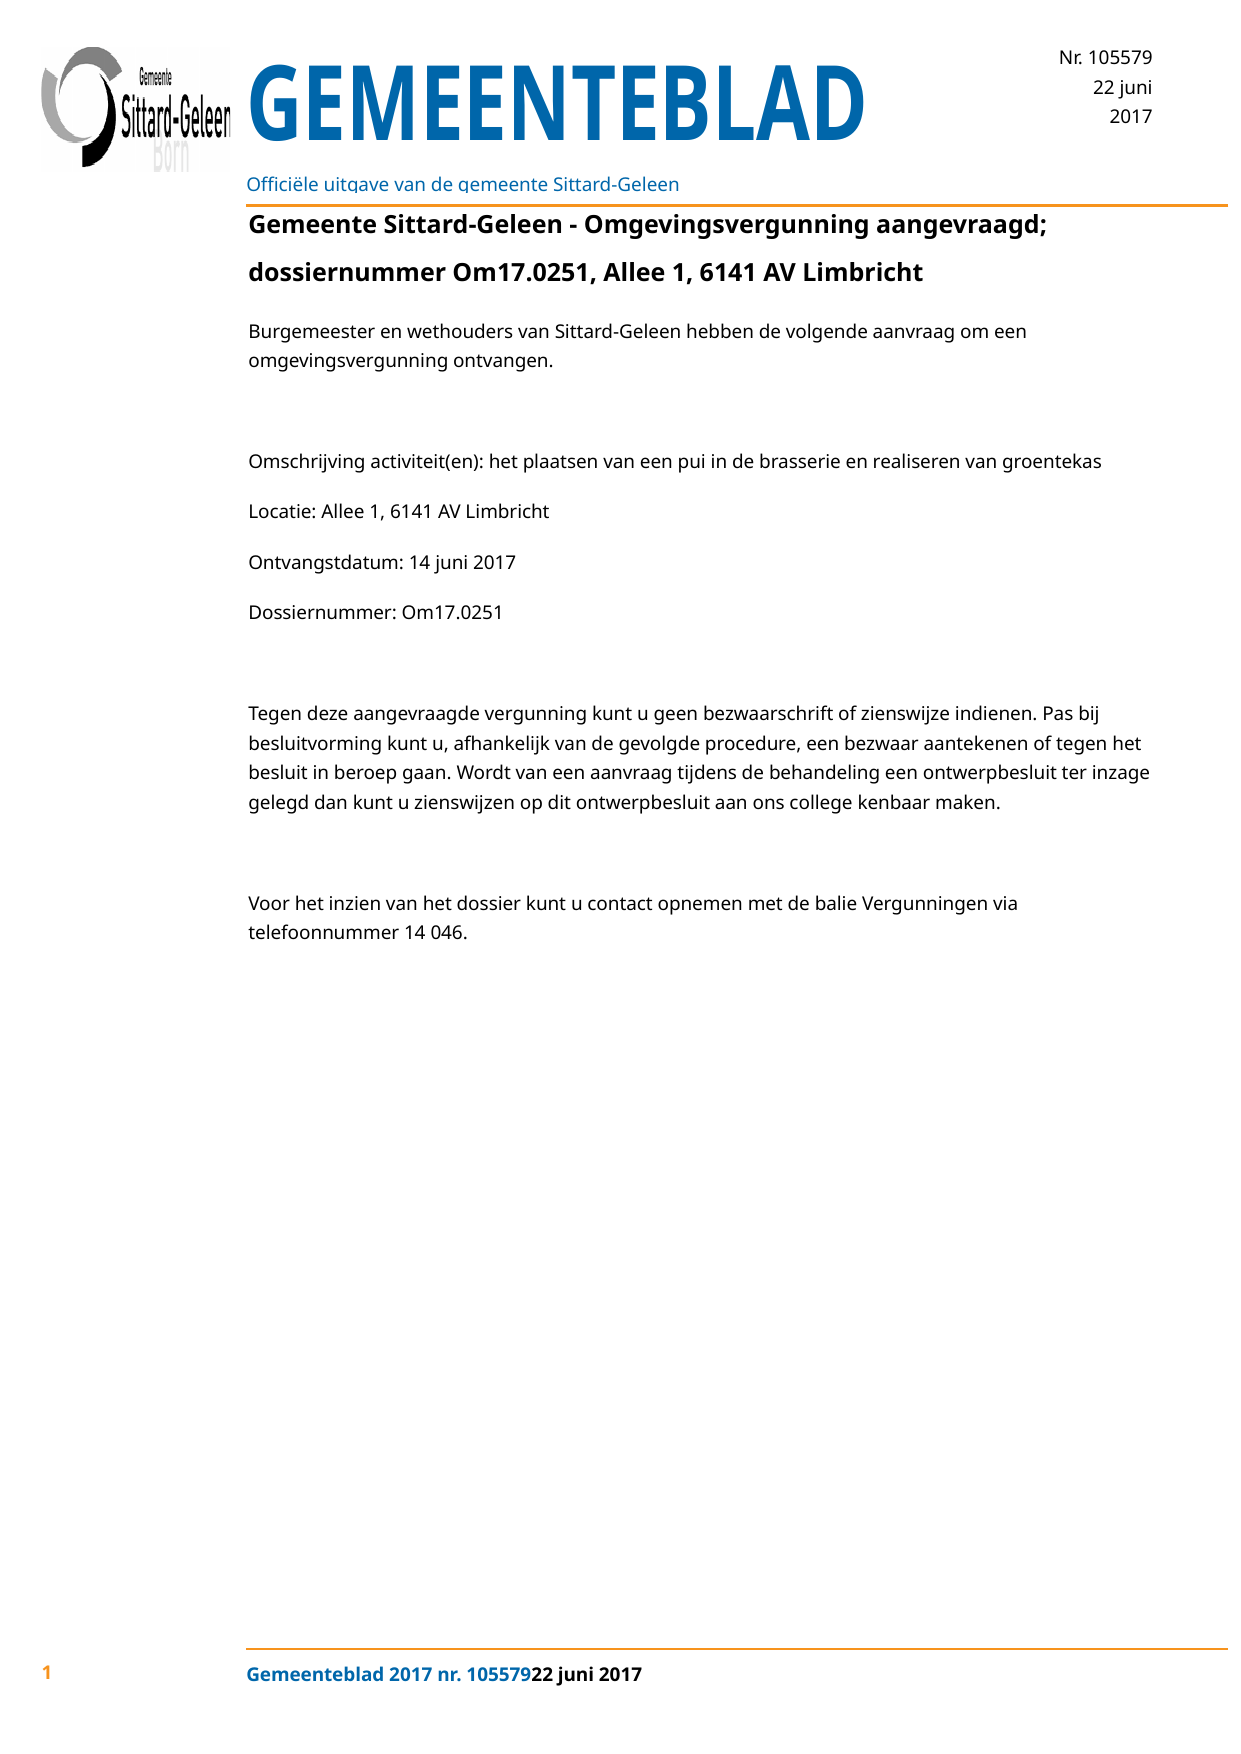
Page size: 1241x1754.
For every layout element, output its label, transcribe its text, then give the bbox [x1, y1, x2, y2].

text Ontvangstdatum: 14 juni 2017 [248, 549, 1152, 575]
text Omschrijving activiteit(en): het plaatsen van een pui in de brasserie en realiseren van groentekas [248, 448, 1152, 474]
text Gemeente Sittard-Geleen - Omgevingsvergunning aangevraagd; dossiernummer Om17.0251, Allee 1, 6141 AV Limbricht [248, 207, 1152, 288]
text Voor het inzien van het dossier kunt u contact opnemen met de balie Vergunningen via telefoonnummer 14 046. [248, 890, 1152, 945]
text Dossiernummer: Om17.0251 [248, 599, 1152, 625]
text Locatie: Allee 1, 6141 AV Limbricht [248, 499, 1152, 524]
text Tegen deze aangevraagde vergunning kunt u geen bezwaarschrift of zienswijze indienen. Pas bij besluitvorming kunt u, afhankelijk van de gevolgde procedure, een bezwaar aantekenen of tegen het besluit in beroep gaan. Wordt van een aanvraag tijdens de behandeling een ontwerpbesluit ter inzage gelegd dan kunt u zienswijzen op dit ontwerpbesluit aan ons college kenbaar maken. [248, 700, 1152, 815]
text Burgemeester en wethouders van Sittard-Geleen hebben de volgende aanvraag om een omgevingsvergunning ontvangen. [248, 318, 1152, 373]
picture [41, 47, 231, 172]
